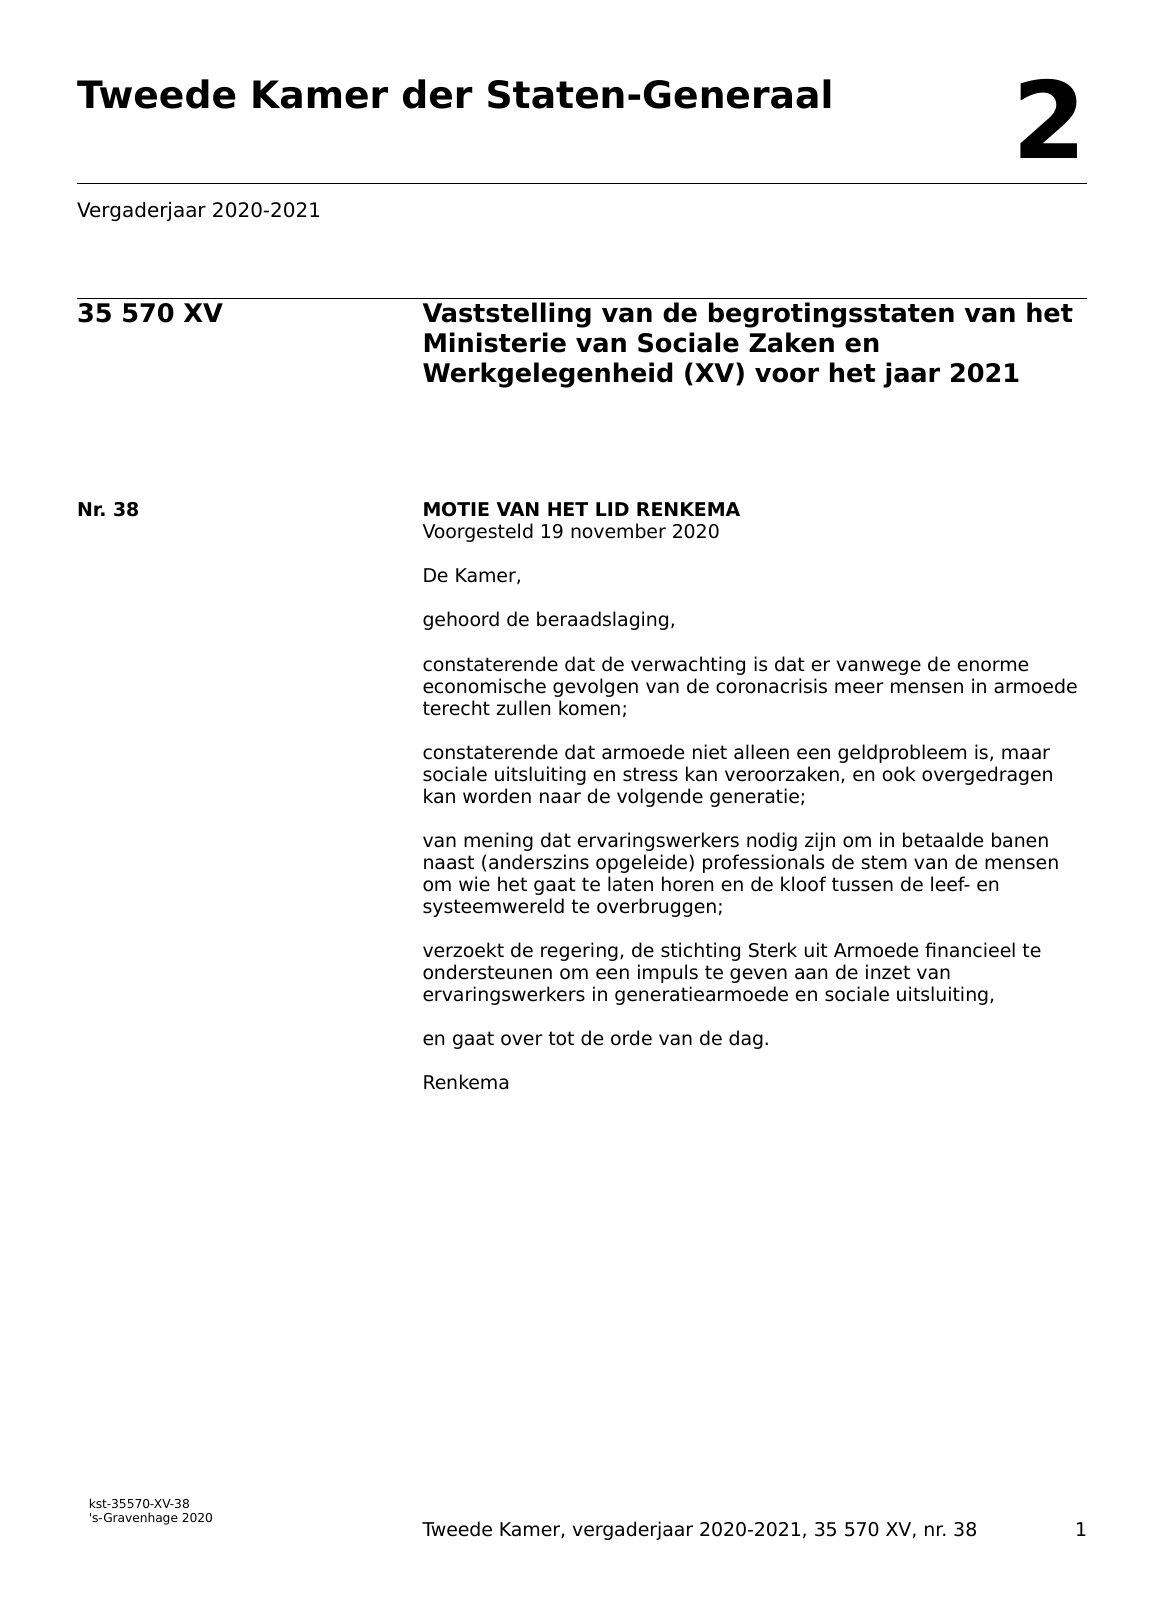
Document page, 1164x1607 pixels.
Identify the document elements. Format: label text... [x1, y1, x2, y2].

table_header 2 [886, 59, 1087, 183]
subtitle 35 570 XV Vaststelling van de begrotingsstaten van het Ministerie van Sociale Zaken en Werkgelegenheid (XV) voor het jaar 2021 [77, 299, 1087, 388]
text en gaat over tot de orde van de dag. [422, 1028, 1087, 1050]
text kst-35570-XV-38 [88, 1497, 323, 1511]
text verzoekt de regering, de stichting Sterk uit Armoede financieel te ondersteunen om een impuls te geven aan de inzet van ervaringswerkers in generatiearmoede en sociale uitsluiting, [422, 940, 1087, 1006]
text gehoord de beraadslaging, [422, 609, 1087, 631]
text van mening dat ervaringswerkers nodig zijn om in betaalde banen naast (anderszins opgeleide) professionals de stem van de mensen om wie het gaat te laten horen en de kloof tussen de leef- en systeemwereld te overbruggen; [422, 830, 1087, 918]
text constaterende dat de verwachting is dat er vanwege de enorme economische gevolgen van de coronacrisis meer mensen in armoede terecht zullen komen; [422, 653, 1087, 719]
text Voorgesteld 19 november 2020 [422, 521, 1087, 543]
text De Kamer, [422, 565, 1087, 587]
text constaterende dat armoede niet alleen een geldprobleem is, maar sociale uitsluiting en stress kan veroorzaken, en ook overgedragen kan worden naar de volgende generatie; [422, 742, 1087, 808]
table_header Tweede Kamer der Staten-Generaal [77, 59, 886, 183]
text Renkema [422, 1072, 1087, 1094]
table_cell Vergaderjaar 2020-2021 [77, 184, 1087, 298]
subtitle Nr. 38 MOTIE VAN HET LID RENKEMA [77, 499, 1087, 521]
text 's-Gravenhage 2020 [88, 1511, 323, 1525]
